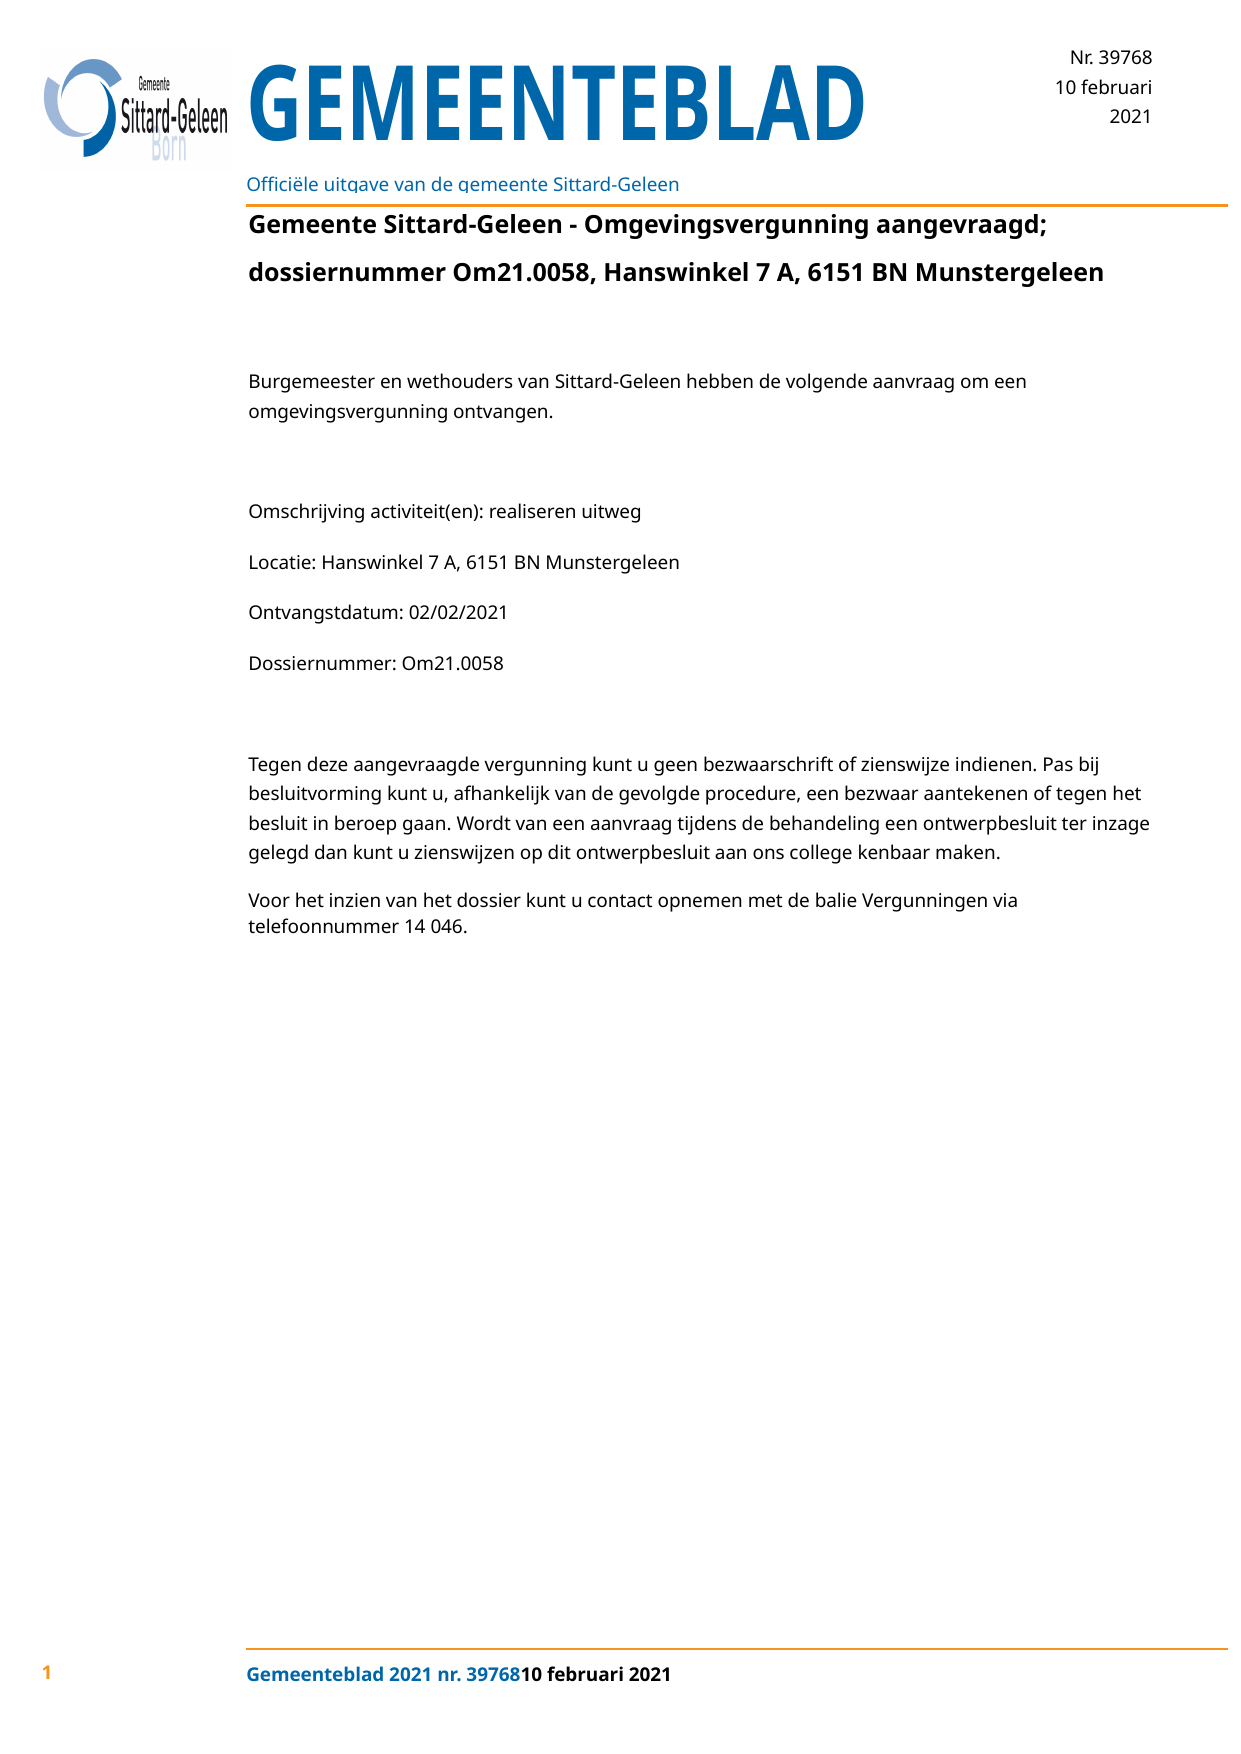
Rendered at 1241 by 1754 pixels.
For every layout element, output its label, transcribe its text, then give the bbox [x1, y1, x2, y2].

text Ontvangstdatum: 02/02/2021 [248, 599, 1152, 625]
text Gemeente Sittard-Geleen - Omgevingsvergunning aangevraagd; dossiernummer Om21.0058, Hanswinkel 7 A, 6151 BN Munstergeleen [248, 207, 1152, 288]
picture [41, 47, 231, 172]
text Omschrijving activiteit(en): realiseren uitweg [248, 499, 1152, 524]
text Locatie: Hanswinkel 7 A, 6151 BN Munstergeleen [248, 549, 1152, 575]
text Burgemeester en wethouders van Sittard-Geleen hebben de volgende aanvraag om een omgevingsvergunning ontvangen. [248, 368, 1152, 424]
text Dossiernummer: Om21.0058 [248, 650, 1152, 676]
text Tegen deze aangevraagde vergunning kunt u geen bezwaarschrift of zienswijze indienen. Pas bij besluitvorming kunt u, afhankelijk van de gevolgde procedure, een bezwaar aantekenen of tegen het besluit in beroep gaan. Wordt van een aanvraag tijdens de behandeling een ontwerpbesluit ter inzage gelegd dan kunt u zienswijzen op dit ontwerpbesluit aan ons college kenbaar maken. [248, 751, 1152, 865]
text Voor het inzien van het dossier kunt u contact opnemen met de balie Vergunningen via telefoonnummer 14 046. [248, 887, 1152, 939]
